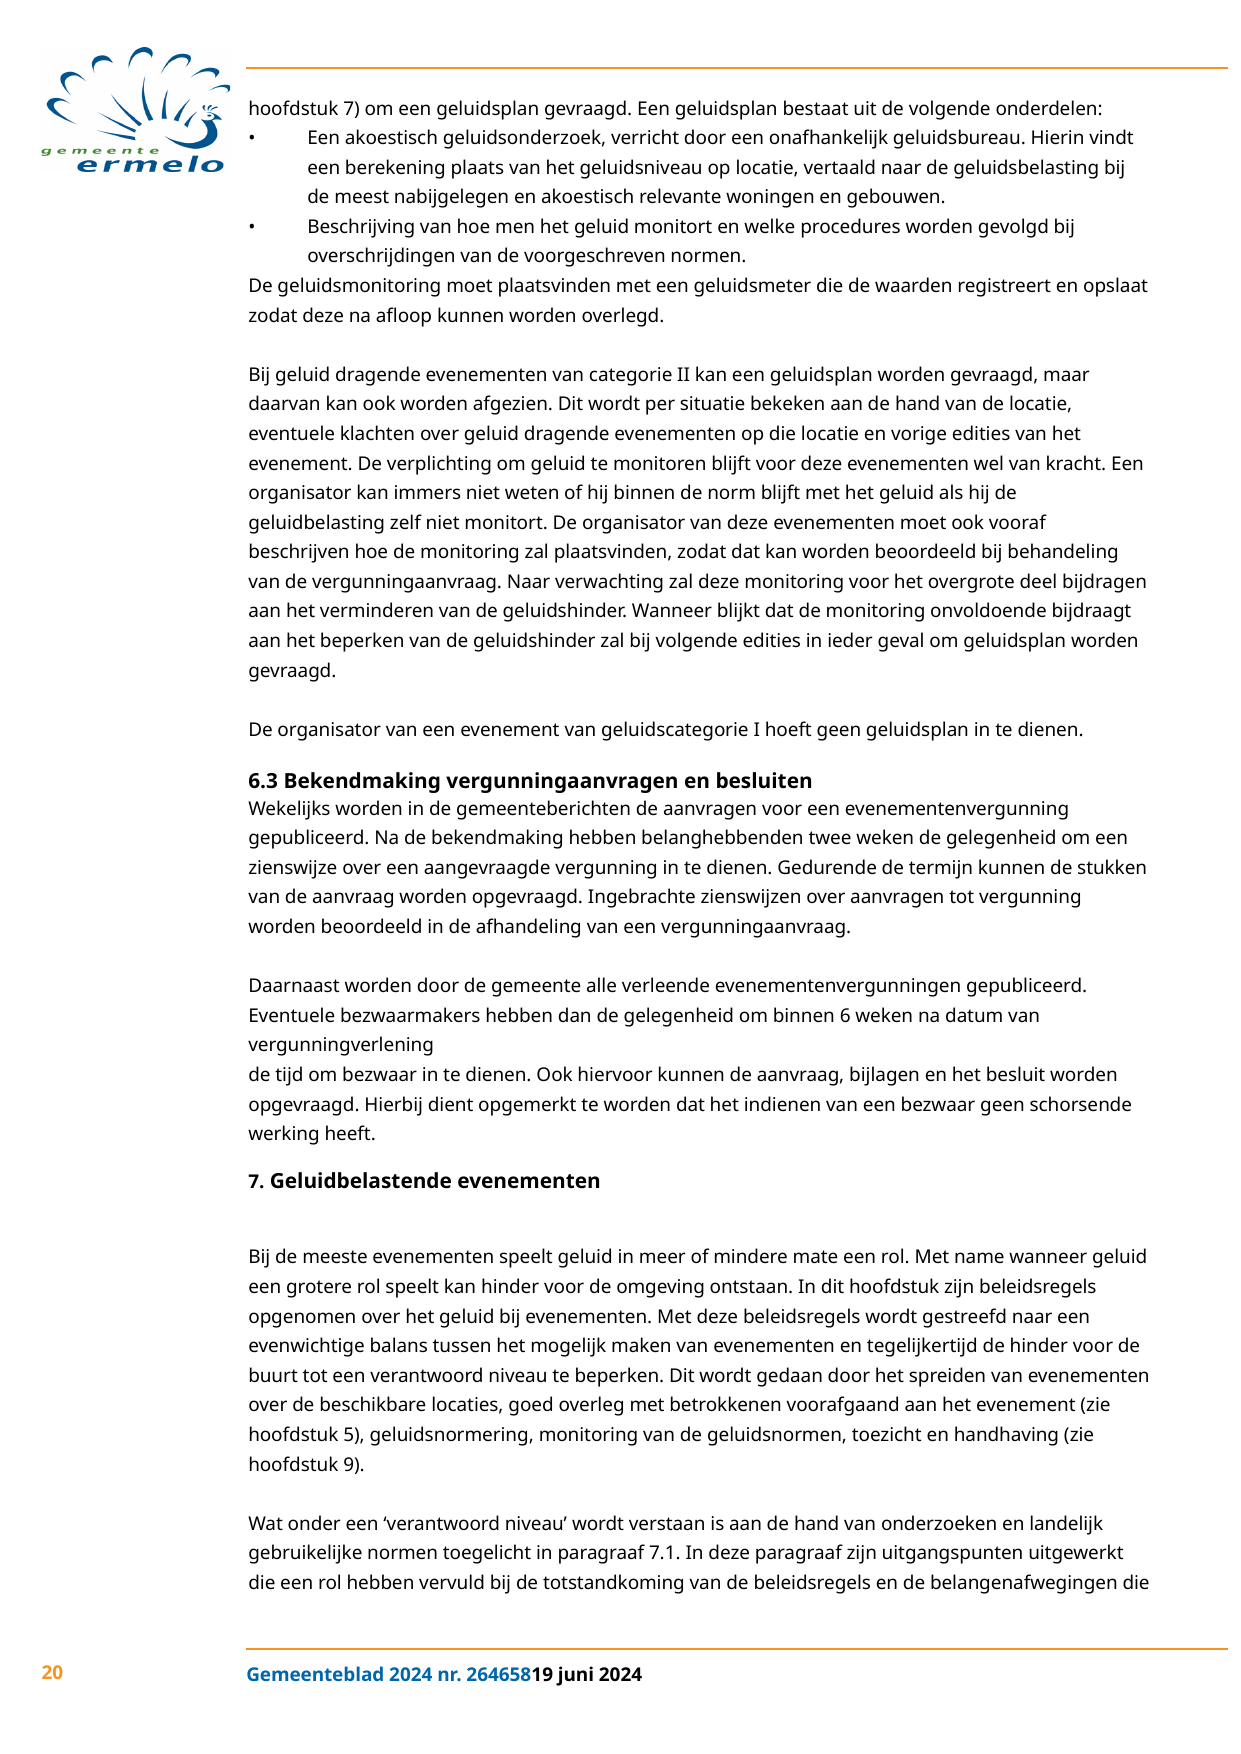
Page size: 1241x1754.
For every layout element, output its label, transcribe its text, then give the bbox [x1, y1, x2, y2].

text de tijd om bezwaar in te dienen. Ook hiervoor kunnen de aanvraag, bijlagen en het besluit worden opgevraagd. Hierbij dient opgemerkt te worden dat het indienen van een bezwaar geen schorsende werking heeft. [248, 1061, 1152, 1146]
text Daarnaast worden door de gemeente alle verleende evenementenvergunningen gepubliceerd. Eventuele bezwaarmakers hebben dan de gelegenheid om binnen 6 weken na datum van vergunningverlening [248, 972, 1152, 1057]
text Bij de meeste evenementen speelt geluid in meer of mindere mate een rol. Met name wanneer geluid een grotere rol speelt kan hinder voor de omgeving ontstaan. In dit hoofdstuk zijn beleidsregels opgenomen over het geluid bij evenementen. Met deze beleidsregels wordt gestreefd naar een evenwichtige balans tussen het mogelijk maken van evenementen en tegelijkertijd de hinder voor de buurt tot een verantwoord niveau te beperken. Dit wordt gedaan door het spreiden van evenementen over de beschikbare locaties, goed overleg met betrokkenen voorafgaand aan het evenement (zie hoofdstuk 5), geluidsnormering, monitoring van de geluidsnormen, toezicht en handhaving (zie hoofdstuk 9). [248, 1244, 1152, 1476]
text De organisator van een evenement van geluidscategorie I hoeft geen geluidsplan in te dienen. [248, 716, 1152, 742]
picture [41, 47, 231, 172]
text De geluidsmonitoring moet plaatsvinden met een geluidsmeter die de waarden registreert en opslaat zodat deze na afloop kunnen worden overlegd. [248, 272, 1152, 328]
list Beschrijving van hoe men het geluid monitort en welke procedures worden gevolgd bij overschrijdingen van de voorgeschreven normen. [248, 213, 1152, 268]
text hoofdstuk 7) om een geluidsplan gevraagd. Een geluidsplan bestaat uit de volgende onderdelen: [248, 95, 1152, 121]
list Een akoestisch geluidsonderzoek, verricht door een onafhankelijk geluidsbureau. Hierin vindt een berekening plaats van het geluidsniveau op locatie, vertaald naar de geluidsbelasting bij de meest nabijgelegen en akoestisch relevante woningen en gebouwen. [248, 124, 1152, 209]
text Bij geluid dragende evenementen van categorie II kan een geluidsplan worden gevraagd, maar daarvan kan ook worden afgezien. Dit wordt per situatie bekeken aan de hand van de locatie, eventuele klachten over geluid dragende evenementen op die locatie en vorige edities van het evenement. De verplichting om geluid te monitoren blijft voor deze evenementen wel van kracht. Een organisator kan immers niet weten of hij binnen de norm blijft met het geluid als hij de geluidbelasting zelf niet monitort. De organisator van deze evenementen moet ook vooraf beschrijven hoe de monitoring zal plaatsvinden, zodat dat kan worden beoordeeld bij behandeling van de vergunningaanvraag. Naar verwachting zal deze monitoring voor het overgrote deel bijdragen aan het verminderen van de geluidshinder. Wanneer blijkt dat de monitoring onvoldoende bijdraagt aan het beperken van de geluidshinder zal bij volgende edities in ieder geval om geluidsplan worden gevraagd. [248, 361, 1152, 683]
text Wekelijks worden in de gemeenteberichten de aanvragen voor een evenementenvergunning gepubliceerd. Na de bekendmaking hebben belanghebbenden twee weken de gelegenheid om een zienswijze over een aangevraagde vergunning in te dienen. Gedurende de termijn kunnen de stukken van de aanvraag worden opgevraagd. Ingebrachte zienswijzen over aanvragen tot vergunning worden beoordeeld in de afhandeling van een vergunningaanvraag. [248, 795, 1152, 939]
text 6.3 Bekendmaking vergunningaanvragen en besluiten [248, 766, 1152, 795]
text 7. Geluidbelastende evenementen [248, 1166, 1152, 1194]
text Wat onder een ‘verantwoord niveau’ wordt verstaan is aan de hand van onderzoeken en landelijk gebruikelijke normen toegelicht in paragraaf 7.1. In deze paragraaf zijn uitgangspunten uitgewerkt die een rol hebben vervuld bij de totstandkoming van de beleidsregels en de belangenafwegingen die [248, 1510, 1152, 1595]
